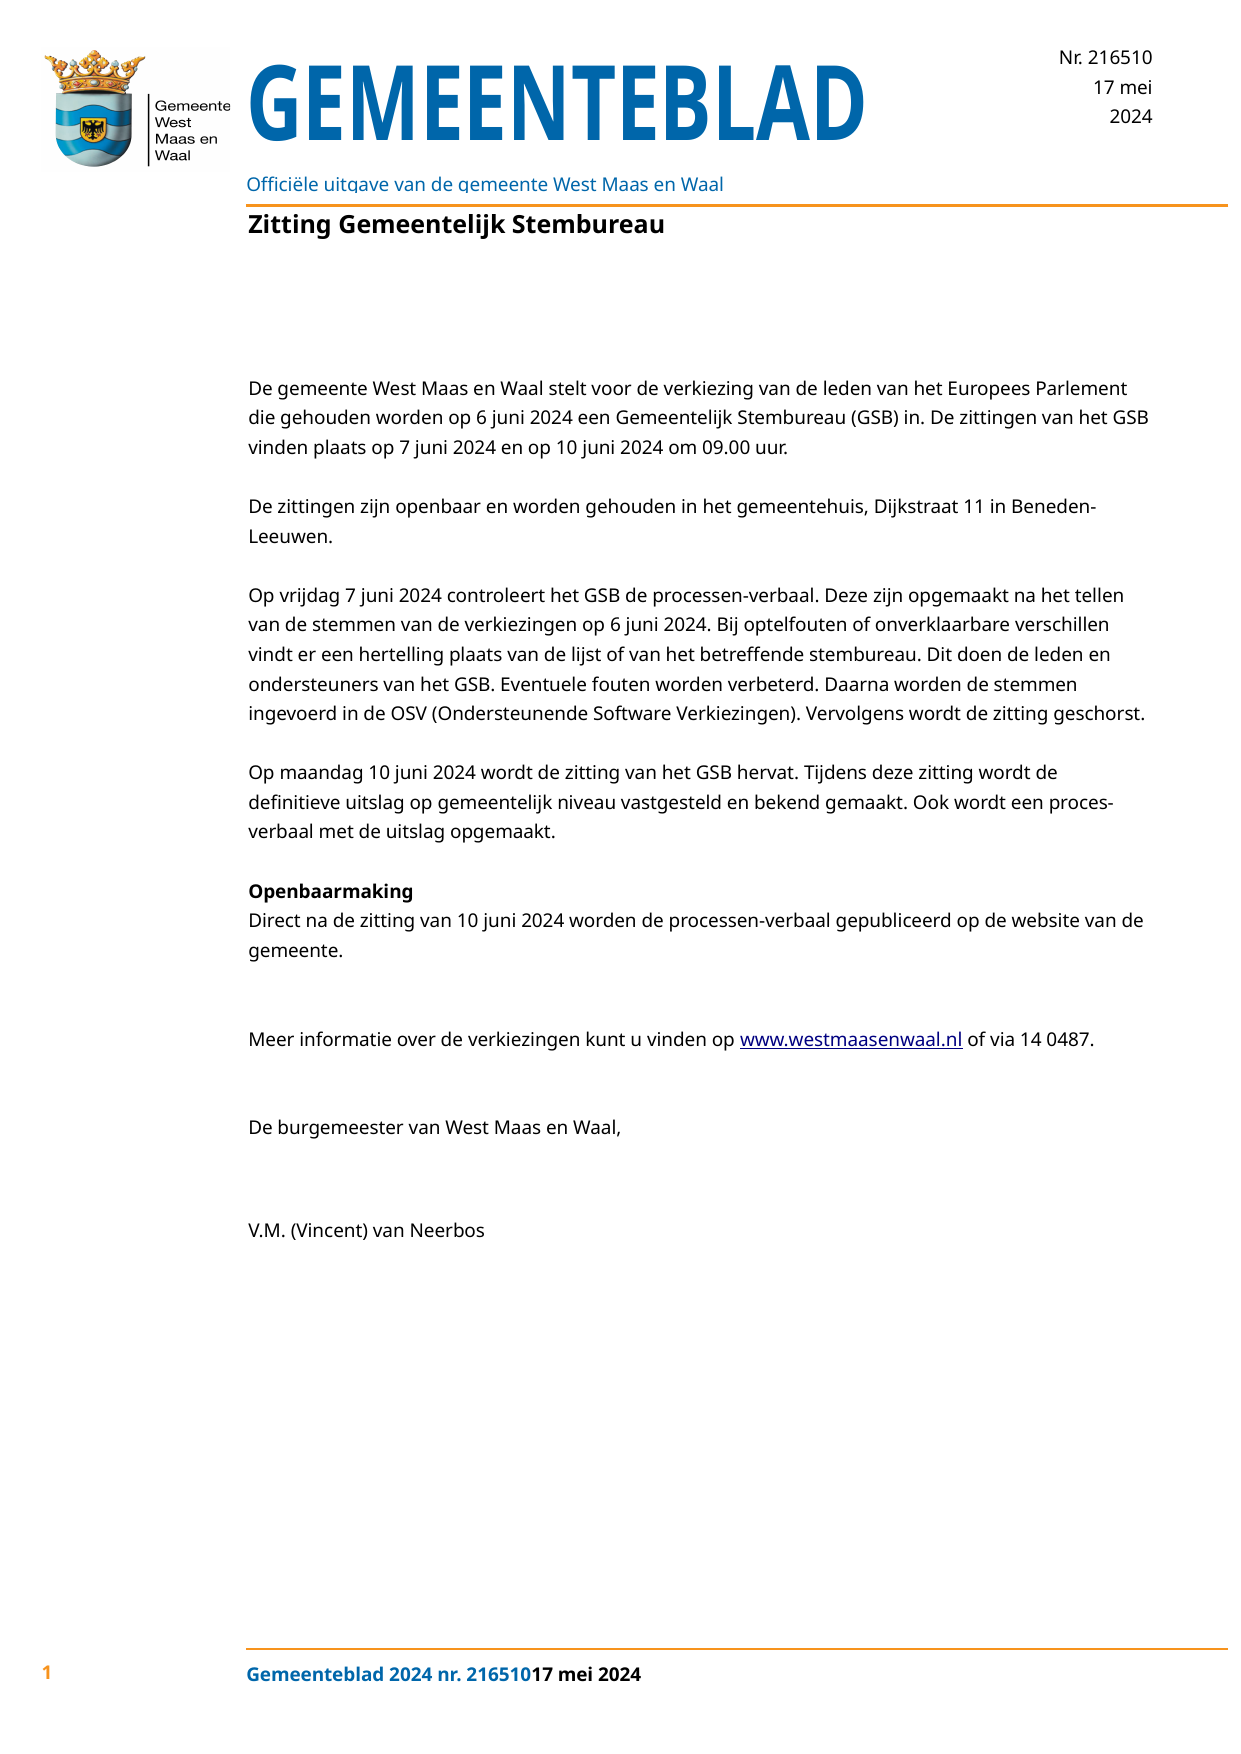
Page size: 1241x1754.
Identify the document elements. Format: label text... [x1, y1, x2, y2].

text De zittingen zijn openbaar en worden gehouden in het gemeentehuis, Dijkstraat 11 in Beneden-Leeuwen. [248, 493, 1152, 548]
text Zitting Gemeentelijk Stembureau [248, 207, 1152, 241]
text Openbaarmaking [248, 878, 1152, 903]
text De gemeente West Maas en Waal stelt voor de verkiezing van de leden van het Europees Parlement die gehouden worden op 6 juni 2024 een Gemeentelijk Stembureau (GSB) in. De zittingen van het GSB vinden plaats op 7 juni 2024 en op 10 juni 2024 om 09.00 uur. [248, 375, 1152, 460]
text De burgemeester van West Maas en Waal, [248, 1114, 1152, 1140]
picture [41, 47, 231, 172]
text Op vrijdag 7 juni 2024 controleert het GSB de processen-verbaal. Deze zijn opgemaakt na het tellen van de stemmen van de verkiezingen op 6 juni 2024. Bij optelfouten of onverklaarbare verschillen vindt er een hertelling plaats van de lijst of van het betreffende stembureau. Dit doen de leden en ondersteuners van het GSB. Eventuele fouten worden verbeterd. Daarna worden de stemmen ingevoerd in de OSV (Ondersteunende Software Verkiezingen). Vervolgens wordt de zitting geschorst. [248, 582, 1152, 726]
text Meer informatie over de verkiezingen kunt u vinden op www.westmaasenwaal.nl of via 14 0487. [248, 1026, 1152, 1051]
text Direct na de zitting van 10 juni 2024 worden de processen-verbaal gepubliceerd op de website van de gemeente. [248, 907, 1152, 963]
text Op maandag 10 juni 2024 wordt de zitting van het GSB hervat. Tijdens deze zitting wordt de definitieve uitslag op gemeentelijk niveau vastgesteld en bekend gemaakt. Ook wordt een proces-verbaal met de uitslag opgemaakt. [248, 759, 1152, 844]
text V.M. (Vincent) van Neerbos [248, 1217, 1152, 1243]
